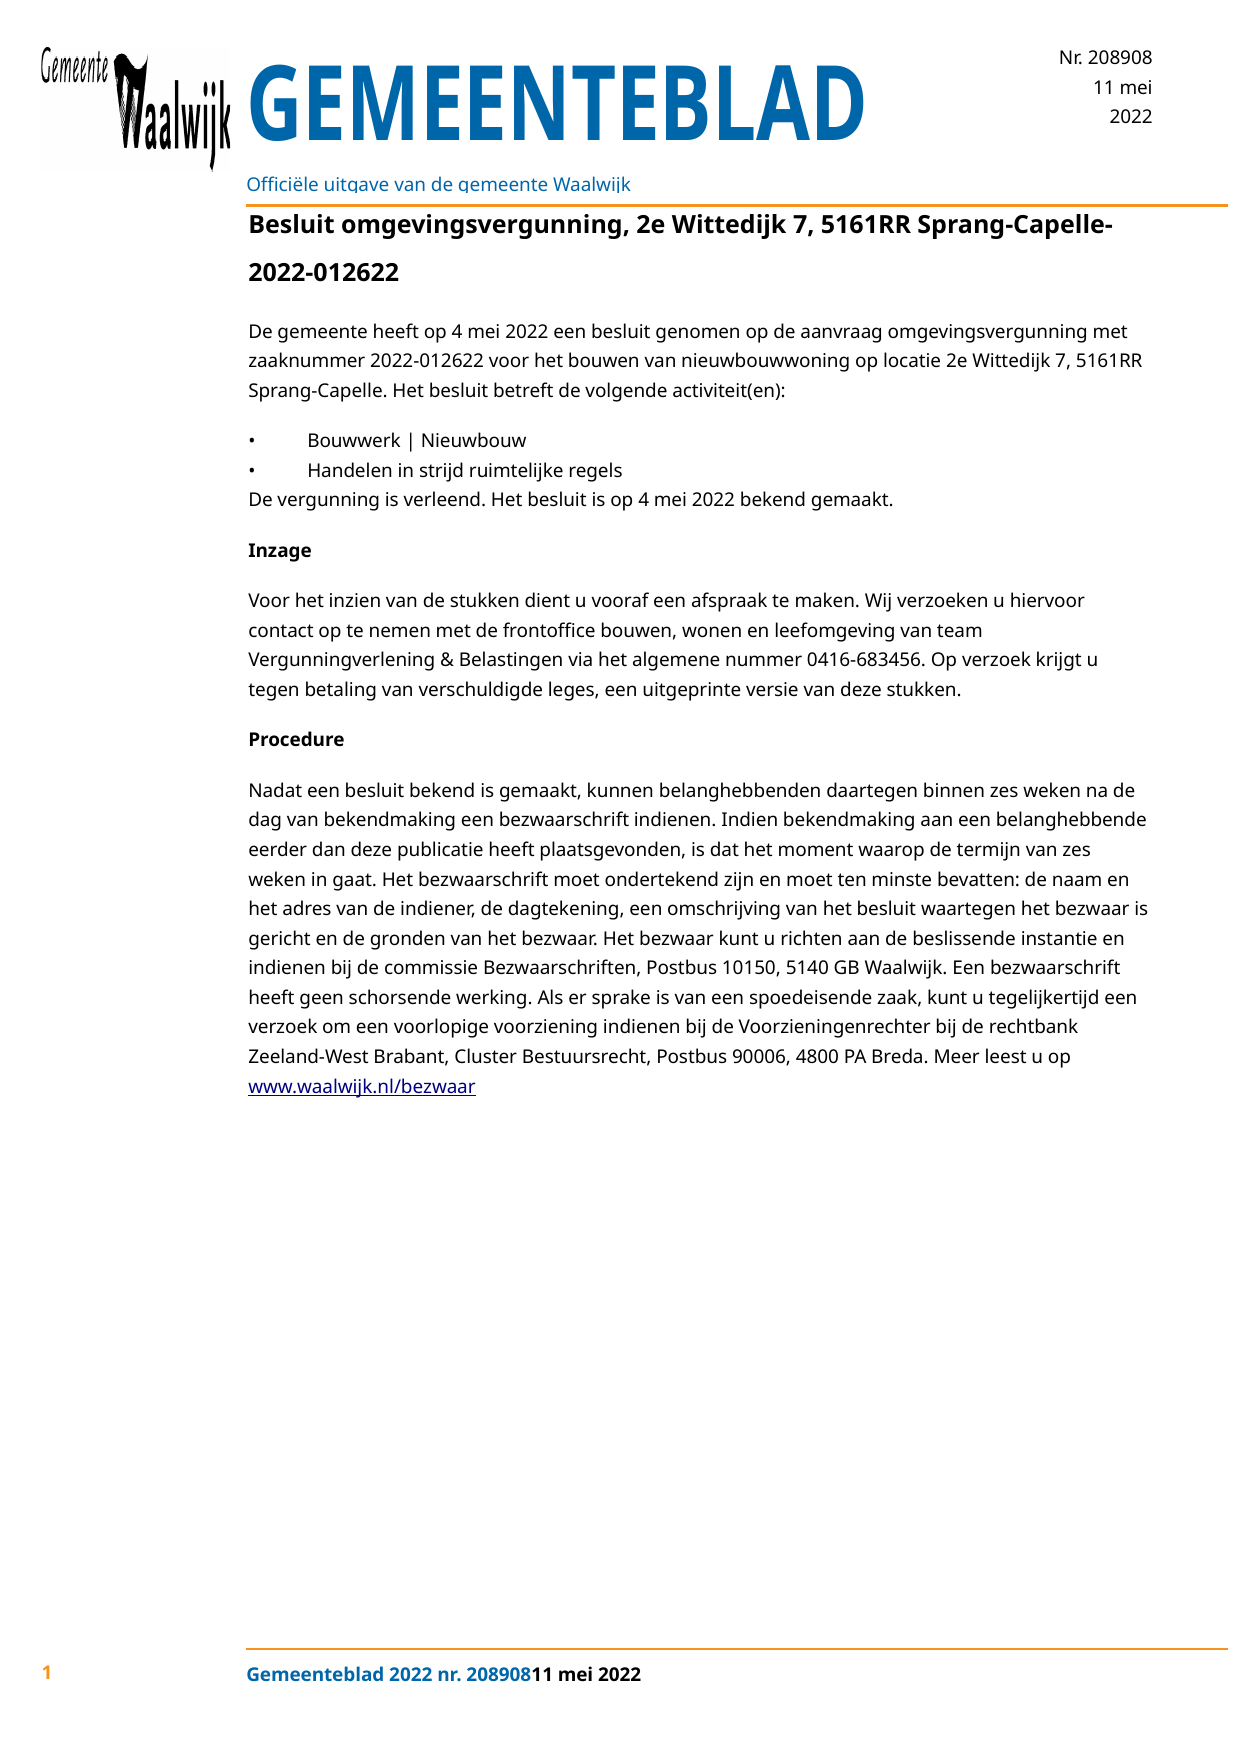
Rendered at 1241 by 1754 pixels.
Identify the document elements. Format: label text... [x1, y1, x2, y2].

text De vergunning is verleend. Het besluit is op 4 mei 2022 bekend gemaakt. [248, 487, 1152, 512]
list Handelen in strijd ruimtelijke regels [248, 457, 1152, 483]
text Procedure [248, 727, 1152, 752]
text De gemeente heeft op 4 mei 2022 een besluit genomen op de aanvraag omgevingsvergunning met zaaknummer 2022-012622 voor het bouwen van nieuwbouwwoning op locatie 2e Wittedijk 7, 5161RR Sprang-Capelle. Het besluit betreft de volgende activiteit(en): [248, 318, 1152, 403]
list Bouwwerk | Nieuwbouw [248, 427, 1152, 453]
text Inzage [248, 537, 1152, 563]
text Besluit omgevingsvergunning, 2e Wittedijk 7, 5161RR Sprang-Capelle-2022-012622 [248, 207, 1152, 288]
text Nadat een besluit bekend is gemaakt, kunnen belanghebbenden daartegen binnen zes weken na de dag van bekendmaking een bezwaarschrift indienen. Indien bekendmaking aan een belanghebbende eerder dan deze publicatie heeft plaatsgevonden, is dat het moment waarop de termijn van zes weken in gaat. Het bezwaarschrift moet ondertekend zijn en moet ten minste bevatten: de naam en het adres van de indiener, de dagtekening, een omschrijving van het besluit waartegen het bezwaar is gericht en de gronden van het bezwaar. Het bezwaar kunt u richten aan de beslissende instantie en indienen bij de commissie Bezwaarschriften, Postbus 10150, 5140 GB Waalwijk. Een bezwaarschrift heeft geen schorsende werking. Als er sprake is van een spoedeisende zaak, kunt u tegelijkertijd een verzoek om een voorlopige voorziening indienen bij de Voorzieningenrechter bij de rechtbank Zeeland-West Brabant, Cluster Bestuursrecht, Postbus 90006, 4800 PA Breda. Meer leest u op www.waalwijk.nl/bezwaar [248, 777, 1152, 1099]
picture [41, 47, 231, 172]
text Voor het inzien van de stukken dient u vooraf een afspraak te maken. Wij verzoeken u hiervoor contact op te nemen met de frontoffice bouwen, wonen en leefomgeving van team Vergunningverlening & Belastingen via het algemene nummer 0416-683456. Op verzoek krijgt u tegen betaling van verschuldigde leges, een uitgeprinte versie van deze stukken. [248, 587, 1152, 702]
